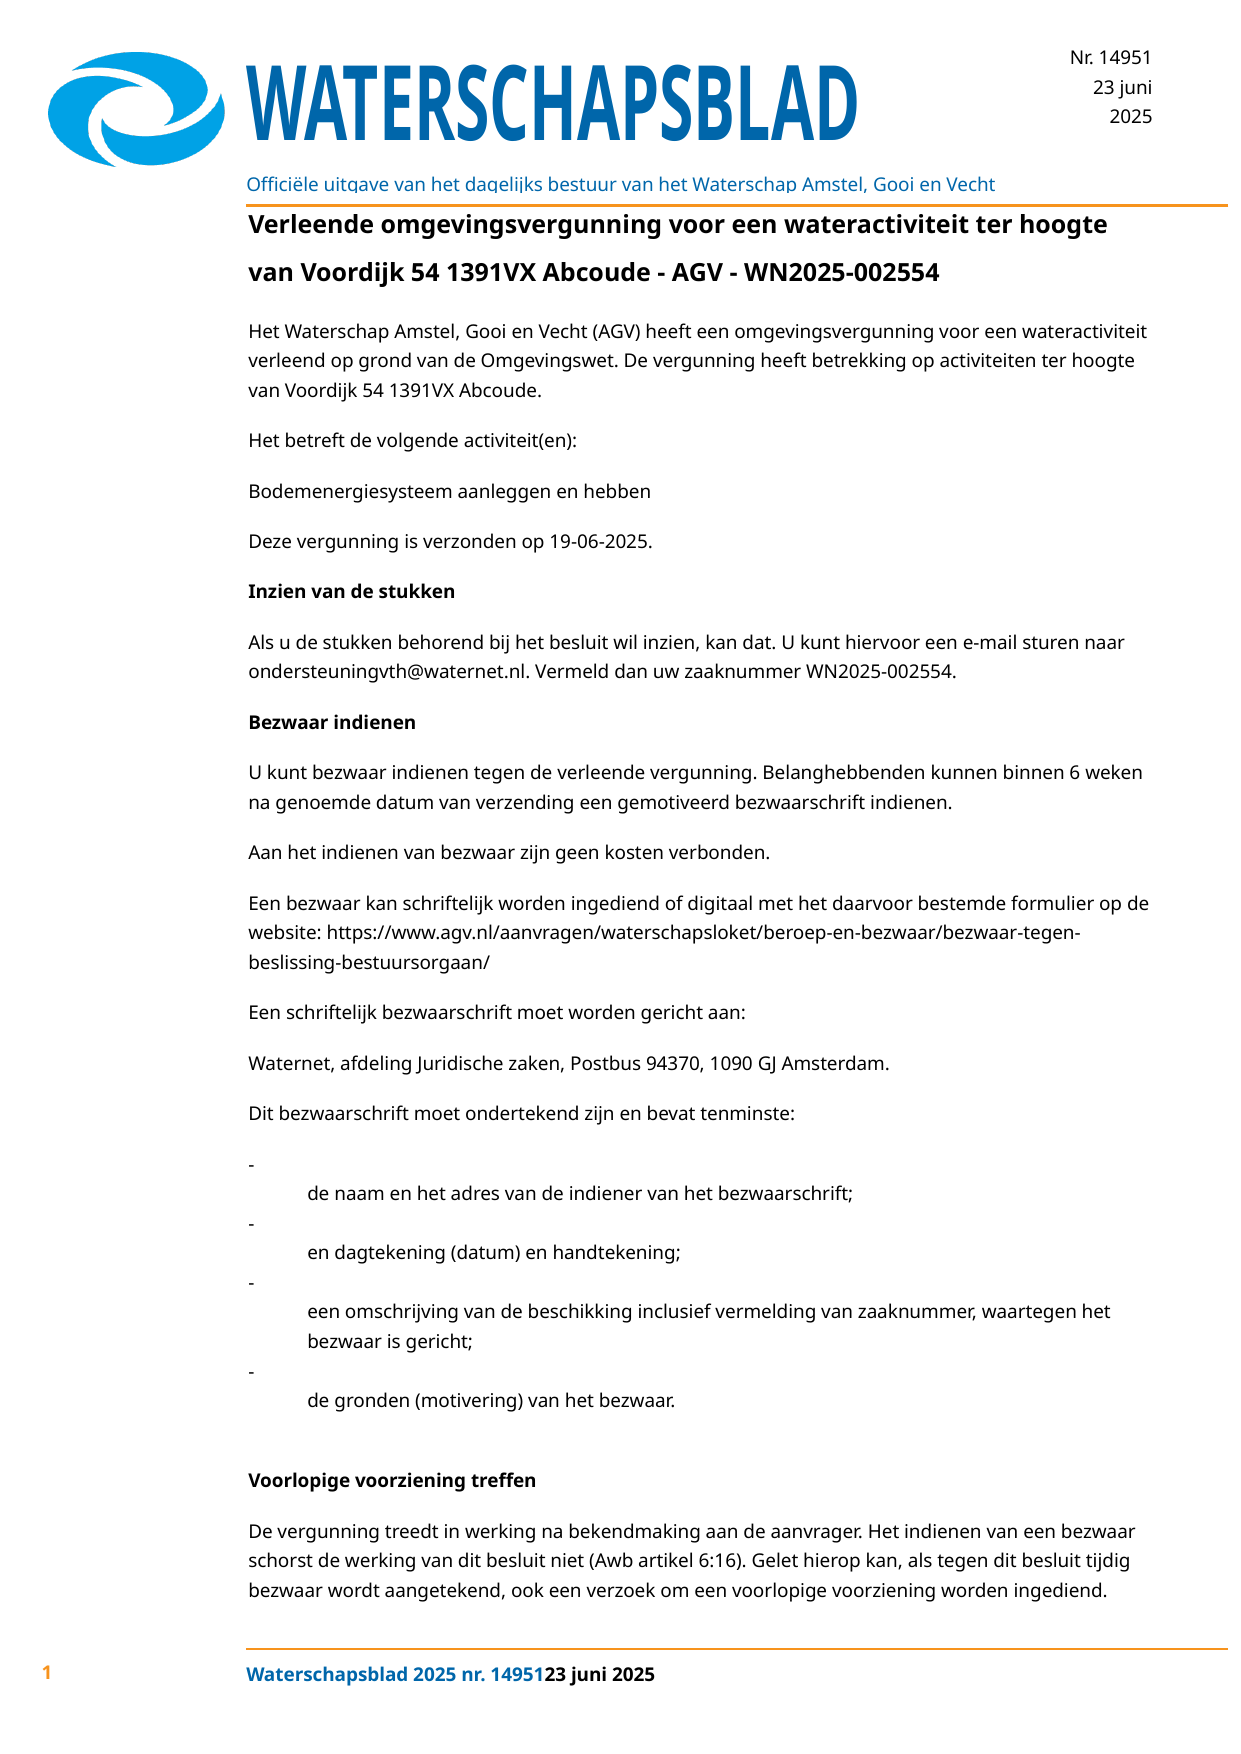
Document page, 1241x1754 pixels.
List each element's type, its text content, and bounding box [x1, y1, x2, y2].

text Deze vergunning is verzonden op 19-06-2025. [248, 528, 1152, 554]
text Waternet, afdeling Juridische zaken, Postbus 94370, 1090 GJ Amsterdam. [248, 1050, 1152, 1076]
text Bezwaar indienen [248, 709, 1152, 735]
text Bodemenergiesysteem aanleggen en hebben [248, 478, 1152, 504]
text Dit bezwaarschrift moet ondertekend zijn en bevat tenminste: [248, 1100, 1152, 1126]
text Een bezwaar kan schriftelijk worden ingediend of digitaal met het daarvoor bestemde formulier op de website: https://www.agv.nl/aanvragen/waterschapsloket/beroep-en-bezwaar/bezwaar-tegen-beslissing-bestuursorgaan/ [248, 890, 1152, 975]
list en dagtekening (datum) en handtekening; [248, 1239, 1152, 1265]
text Het betreft de volgende activiteit(en): [248, 427, 1152, 453]
list de naam en het adres van de indiener van het bezwaarschrift; [248, 1180, 1152, 1206]
picture [41, 47, 231, 172]
text Aan het indienen van bezwaar zijn geen kosten verbonden. [248, 839, 1152, 865]
text Voorlopige voorziening treffen [248, 1467, 1152, 1493]
text Inzien van de stukken [248, 579, 1152, 604]
list de gronden (motivering) van het bezwaar. [248, 1387, 1152, 1413]
text Als u de stukken behorend bij het besluit wil inzien, kan dat. U kunt hiervoor een e-mail sturen naar ondersteuningvth@waternet.nl. Vermeld dan uw zaaknummer WN2025-002554. [248, 629, 1152, 684]
text U kunt bezwaar indienen tegen de verleende vergunning. Belanghebbenden kunnen binnen 6 weken na genoemde datum van verzending een gemotiveerd bezwaarschrift indienen. [248, 759, 1152, 815]
text De vergunning treedt in werking na bekendmaking aan de aanvrager. Het indienen van een bezwaar schorst de werking van dit besluit niet (Awb artikel 6:16). Gelet hierop kan, als tegen dit besluit tijdig bezwaar wordt aangetekend, ook een verzoek om een voorlopige voorziening worden ingediend. [248, 1518, 1152, 1603]
list een omschrijving van de beschikking inclusief vermelding van zaaknummer, waartegen het bezwaar is gericht; [248, 1299, 1152, 1354]
text Het Waterschap Amstel, Gooi en Vecht (AGV) heeft een omgevingsvergunning voor een wateractiviteit verleend op grond van de Omgevingswet. De vergunning heeft betrekking op activiteiten ter hoogte van Voordijk 54 1391VX Abcoude. [248, 318, 1152, 403]
text Een schriftelijk bezwaarschrift moet worden gericht aan: [248, 999, 1152, 1025]
text Verleende omgevingsvergunning voor een wateractiviteit ter hoogte van Voordijk 54 1391VX Abcoude - AGV - WN2025-002554 [248, 207, 1152, 288]
